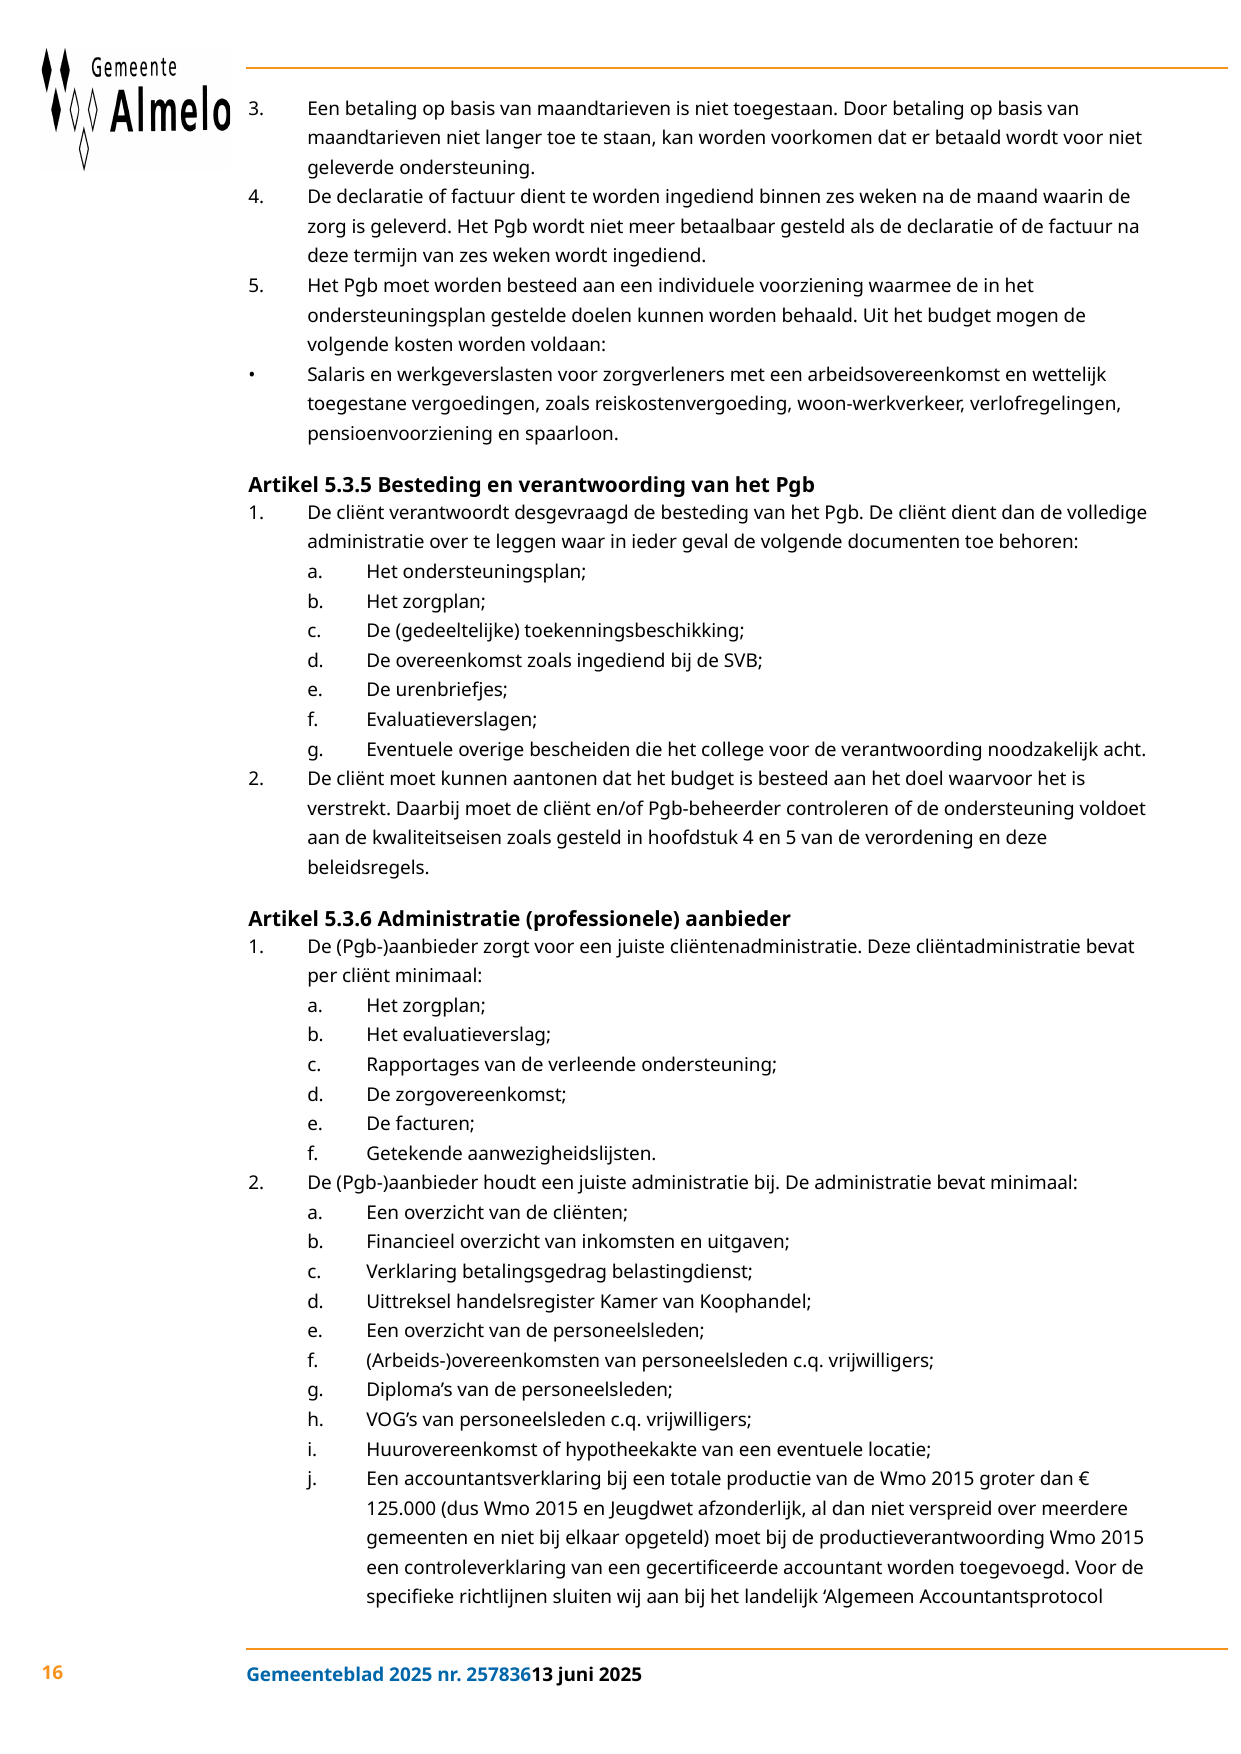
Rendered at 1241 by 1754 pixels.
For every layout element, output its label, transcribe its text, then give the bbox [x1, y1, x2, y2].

list Uittreksel handelsregister Kamer van Koophandel; [307, 1288, 1152, 1314]
list De (gedeeltelijke) toekenningsbeschikking; [307, 617, 1152, 643]
list Het zorgplan; [307, 992, 1152, 1018]
list Het Pgb moet worden besteed aan een individuele voorziening waarmee de in het ondersteuningsplan gestelde doelen kunnen worden behaald. Uit het budget mogen de volgende kosten worden voldaan: [248, 272, 1152, 357]
list De zorgovereenkomst; [307, 1081, 1152, 1107]
list Huurovereenkomst of hypotheekakte van een eventuele locatie; [307, 1436, 1152, 1462]
list De overeenkomst zoals ingediend bij de SVB; [307, 647, 1152, 673]
list De cliënt moet kunnen aantonen dat het budget is besteed aan het doel waarvoor het is verstrekt. Daarbij moet de cliënt en/of Pgb-beheerder controleren of de ondersteuning voldoet aan de kwaliteitseisen zoals gesteld in hoofdstuk 4 en 5 van de verordening en deze beleidsregels. [248, 765, 1152, 880]
list Salaris en werkgeverslasten voor zorgverleners met een arbeidsovereenkomst en wettelijk toegestane vergoedingen, zoals reiskostenvergoeding, woon-werkverkeer, verlofregelingen, pensioenvoorziening en spaarloon. [248, 361, 1152, 446]
list Het evaluatieverslag; [307, 1022, 1152, 1047]
list Een accountantsverklaring bij een totale productie van de Wmo 2015 groter dan € 125.000 (dus Wmo 2015 en Jeugdwet afzonderlijk, al dan niet verspreid over meerdere gemeenten en niet bij elkaar opgeteld) moet bij de productieverantwoording Wmo 2015 een controleverklaring van een gecertificeerde accountant worden toegevoegd. Voor de specifieke richtlijnen sluiten wij aan bij het landelijk ‘Algemeen Accountantsprotocol [307, 1465, 1152, 1609]
list Diploma’s van de personeelsleden; [307, 1377, 1152, 1402]
list De (Pgb-)aanbieder zorgt voor een juiste cliëntenadministratie. Deze cliëntadministratie bevat per cliënt minimaal: [248, 933, 1152, 988]
list Verklaring betalingsgedrag belastingdienst; [307, 1258, 1152, 1284]
list Eventuele overige bescheiden die het college voor de verantwoording noodzakelijk acht. [307, 736, 1152, 761]
list De facturen; [307, 1110, 1152, 1136]
list Het ondersteuningsplan; [307, 558, 1152, 584]
text Artikel 5.3.6 Administratie (professionele) aanbieder [248, 904, 1152, 933]
list VOG’s van personeelsleden c.q. vrijwilligers; [307, 1406, 1152, 1432]
list Een overzicht van de personeelsleden; [307, 1317, 1152, 1343]
list Het zorgplan; [307, 588, 1152, 613]
list Rapportages van de verleende ondersteuning; [307, 1051, 1152, 1077]
list De (Pgb-)aanbieder houdt een juiste administratie bij. De administratie bevat minimaal: [248, 1169, 1152, 1195]
text Artikel 5.3.5 Besteding en verantwoording van het Pgb [248, 471, 1152, 499]
list Getekende aanwezigheidslijsten. [307, 1140, 1152, 1166]
list De declaratie of factuur dient te worden ingediend binnen zes weken na de maand waarin de zorg is geleverd. Het Pgb wordt niet meer betaalbaar gesteld als de declaratie of de factuur na deze termijn van zes weken wordt ingediend. [248, 183, 1152, 268]
list De cliënt verantwoordt desgevraagd de besteding van het Pgb. De cliënt dient dan de volledige administratie over te leggen waar in ieder geval de volgende documenten toe behoren: [248, 499, 1152, 554]
list (Arbeids-)overeenkomsten van personeelsleden c.q. vrijwilligers; [307, 1347, 1152, 1373]
list Een betaling op basis van maandtarieven is niet toegestaan. Door betaling op basis van maandtarieven niet langer toe te staan, kan worden voorkomen dat er betaald wordt voor niet geleverde ondersteuning. [248, 95, 1152, 180]
list Evaluatieverslagen; [307, 706, 1152, 732]
list Financieel overzicht van inkomsten en uitgaven; [307, 1229, 1152, 1254]
list Een overzicht van de cliënten; [307, 1199, 1152, 1225]
list De urenbriefjes; [307, 677, 1152, 702]
picture [41, 47, 231, 172]
